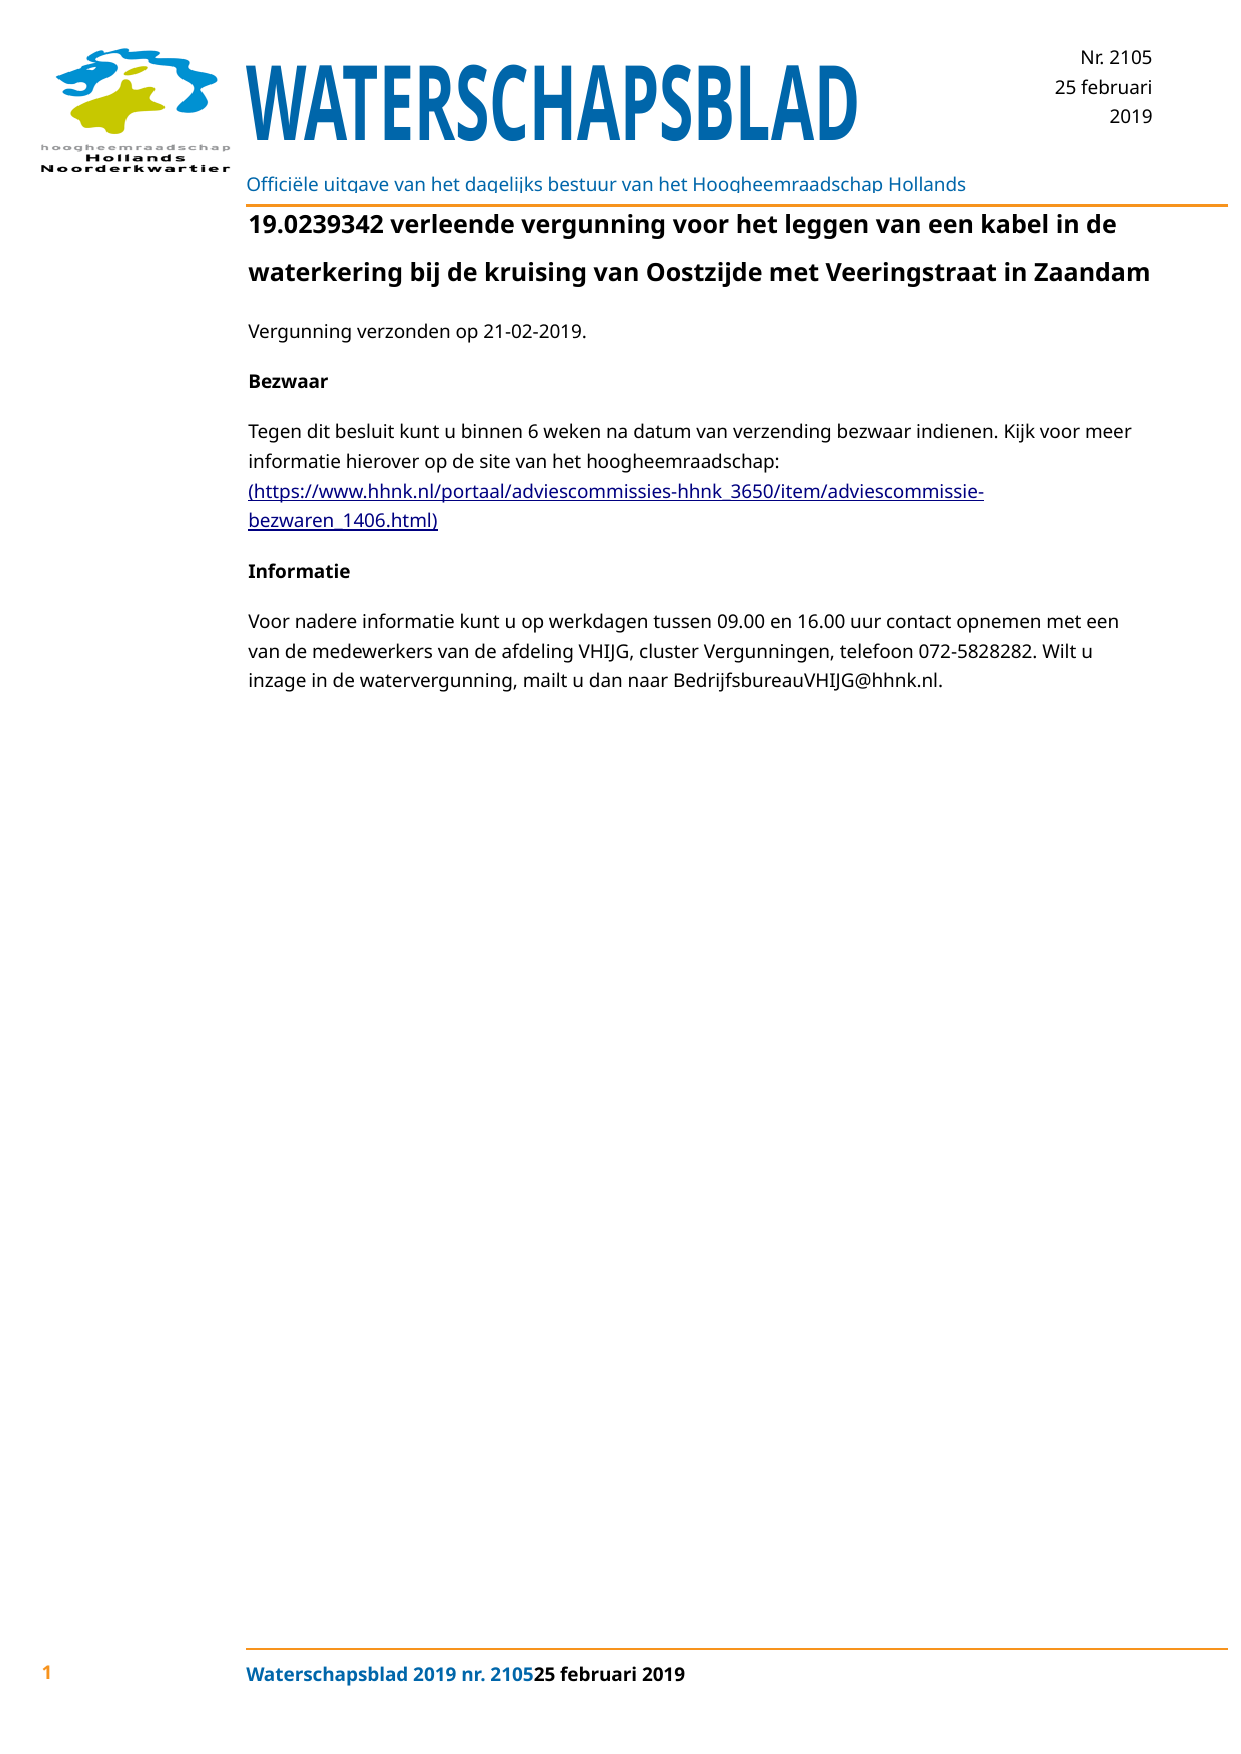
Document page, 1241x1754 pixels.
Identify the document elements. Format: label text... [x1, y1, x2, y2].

text Vergunning verzonden op 21-02-2019. [248, 318, 1152, 344]
picture [41, 47, 231, 172]
text Voor nadere informatie kunt u op werkdagen tussen 09.00 en 16.00 uur contact opnemen met een van de medewerkers van de afdeling VHIJG, cluster Vergunningen, telefoon 072-5828282. Wilt u inzage in de watervergunning, mailt u dan naar BedrijfsbureauVHIJG@hhnk.nl. [248, 608, 1152, 693]
text 19.0239342 verleende vergunning voor het leggen van een kabel in de waterkering bij de kruising van Oostzijde met Veeringstraat in Zaandam [248, 207, 1152, 288]
text Tegen dit besluit kunt u binnen 6 weken na datum van verzending bezwaar indienen. Kijk voor meer informatie hierover op de site van het hoogheemraadschap: (https://www.hhnk.nl/portaal/adviescommissies-hhnk_3650/item/adviescommissie-bezwaren_1406.html) [248, 419, 1152, 533]
text Bezwaar [248, 368, 1152, 394]
text Informatie [248, 558, 1152, 584]
